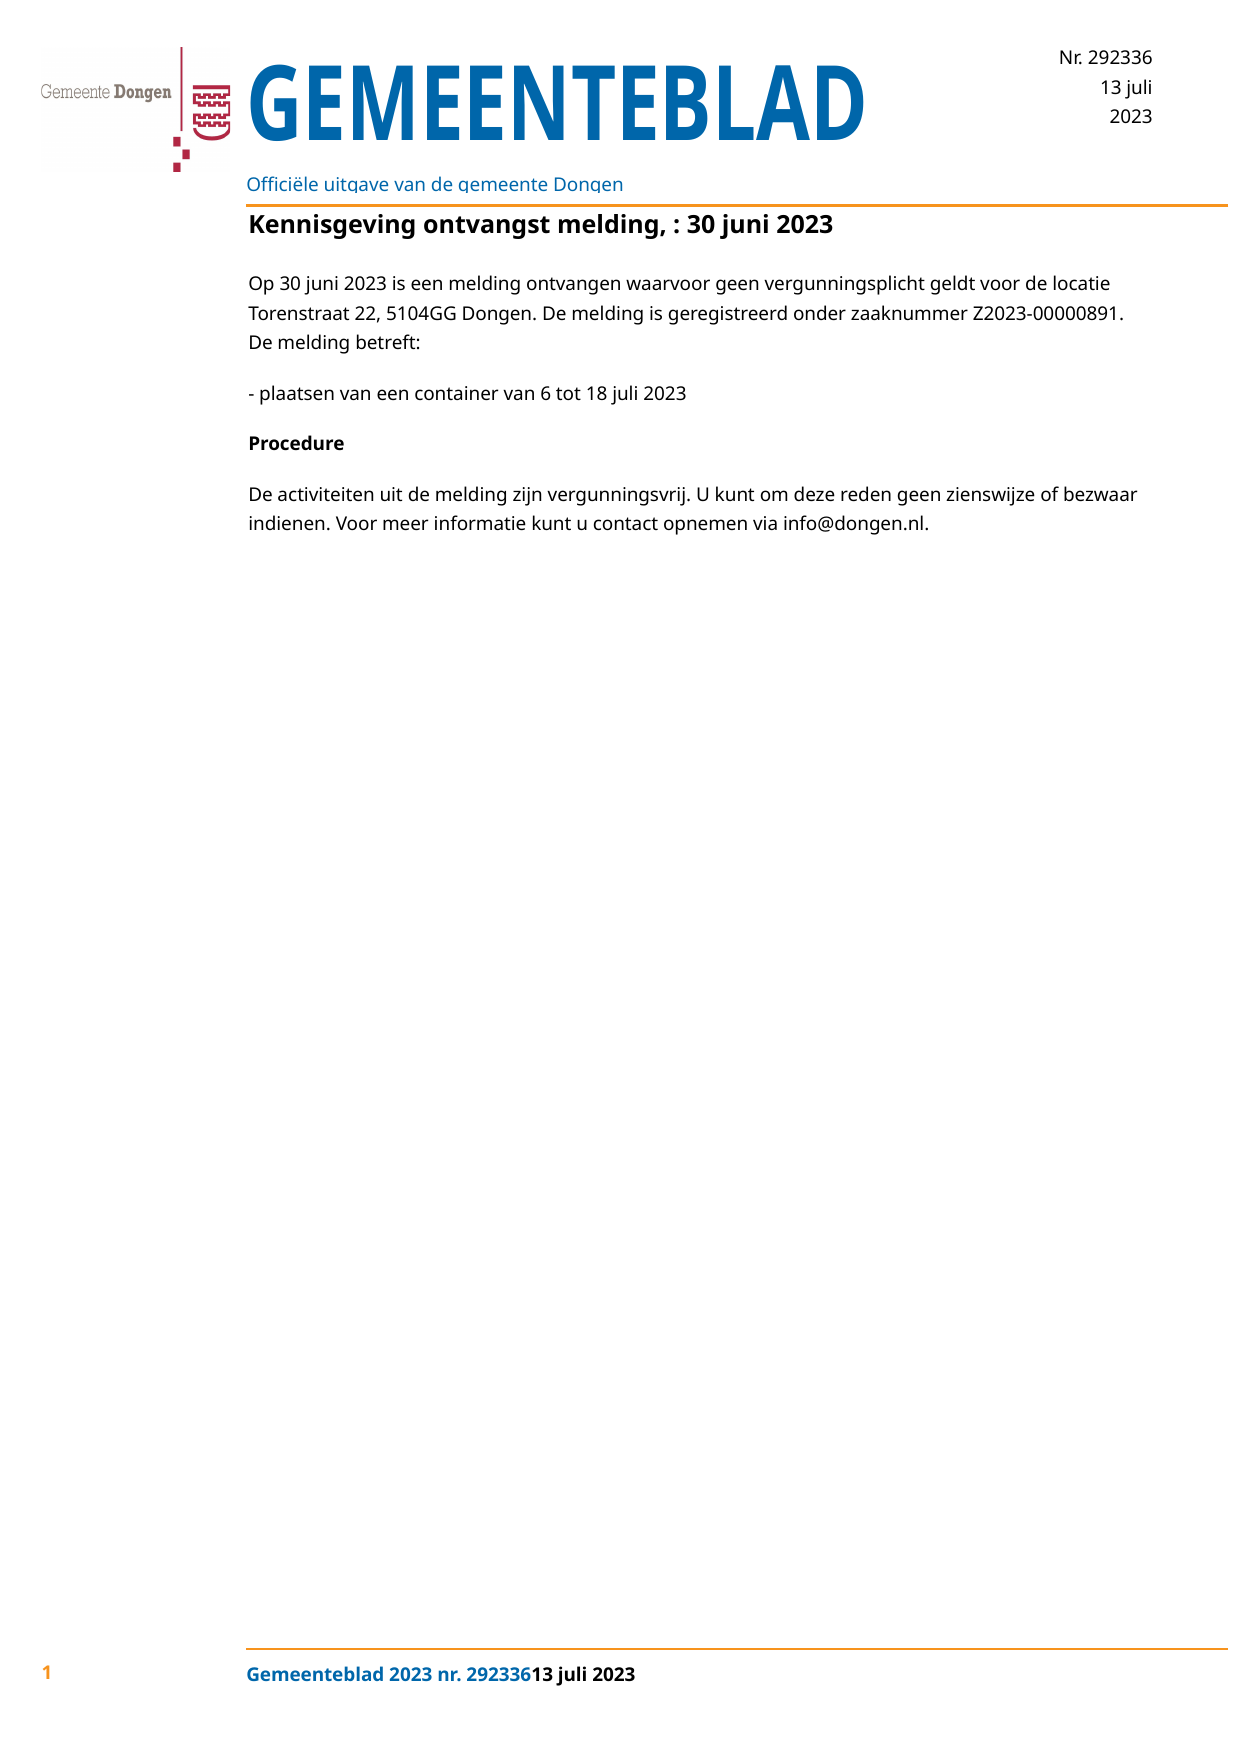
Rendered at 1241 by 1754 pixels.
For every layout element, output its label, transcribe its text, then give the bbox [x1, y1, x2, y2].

text Kennisgeving ontvangst melding, : 30 juni 2023 [248, 207, 1152, 241]
text - plaatsen van een container van 6 tot 18 juli 2023 [248, 380, 1152, 406]
text Procedure [248, 430, 1152, 456]
text Op 30 juni 2023 is een melding ontvangen waarvoor geen vergunningsplicht geldt voor de locatie Torenstraat 22, 5104GG Dongen. De melding is geregistreerd onder zaaknummer Z2023-00000891. De melding betreft: [248, 270, 1152, 355]
text De activiteiten uit de melding zijn vergunningsvrij. U kunt om deze reden geen zienswijze of bezwaar indienen. Voor meer informatie kunt u contact opnemen via info@dongen.nl. [248, 481, 1152, 536]
picture [41, 47, 231, 172]
